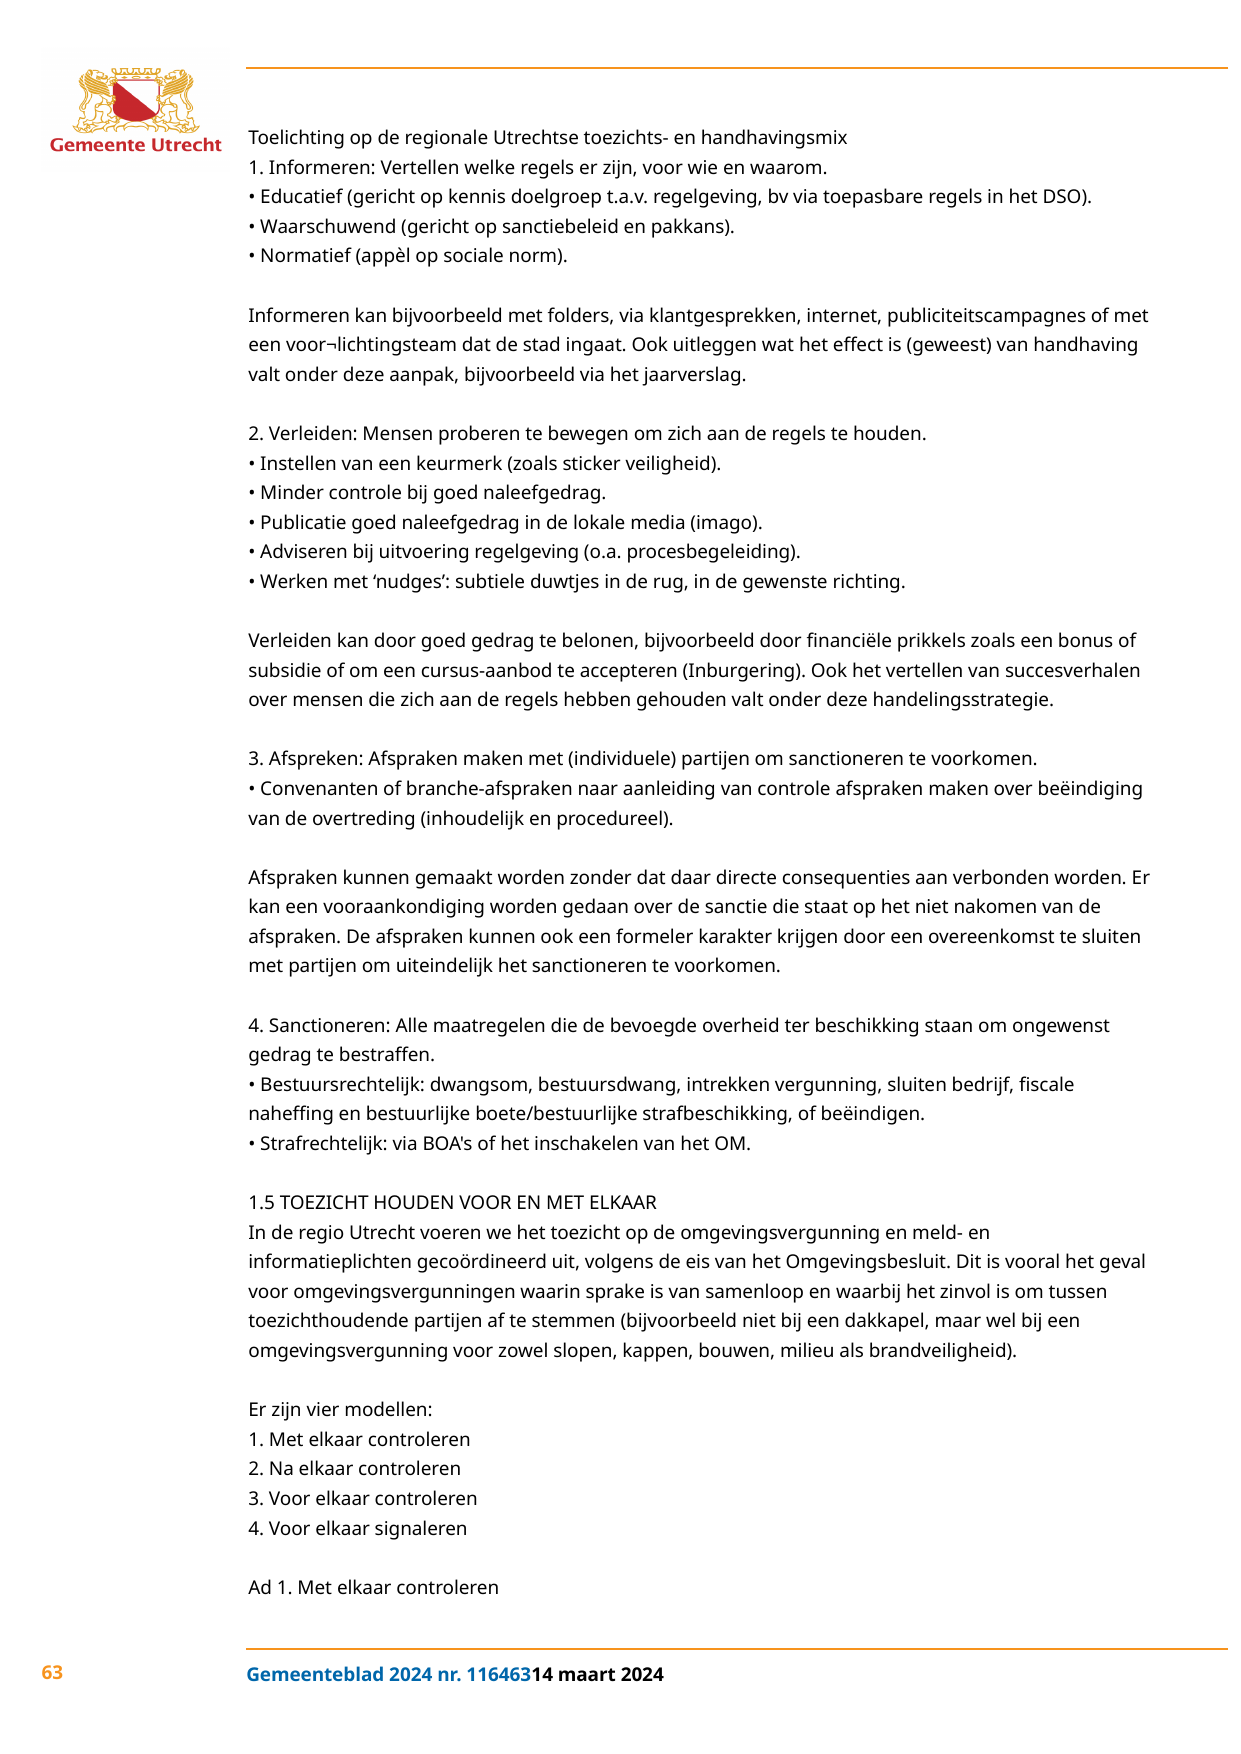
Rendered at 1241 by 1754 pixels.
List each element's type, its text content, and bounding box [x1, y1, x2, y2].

text Informeren kan bijvoorbeeld met folders, via klantgesprekken, internet, publiciteitscampagnes of met een voor¬lichtingsteam dat de stad ingaat. Ook uitleggen wat het effect is (geweest) van handhaving valt onder deze aanpak, bijvoorbeeld via het jaarverslag. [248, 302, 1152, 387]
text • Normatief (appèl op sociale norm). [248, 243, 1152, 268]
text 3. Voor elkaar controleren [248, 1485, 1152, 1511]
text • Strafrechtelijk: via BOA's of het inschakelen van het OM. [248, 1130, 1152, 1156]
text 4. Voor elkaar signaleren [248, 1515, 1152, 1541]
text • Werken met ‘nudges’: subtiele duwtjes in de rug, in de gewenste richting. [248, 568, 1152, 594]
text • Educatief (gericht op kennis doelgroep t.a.v. regelgeving, bv via toepasbare regels in het DSO). [248, 183, 1152, 209]
text 1. Met elkaar controleren [248, 1426, 1152, 1452]
text • Instellen van een keurmerk (zoals sticker veiligheid). [248, 450, 1152, 476]
text Verleiden kan door goed gedrag te belonen, bijvoorbeeld door financiële prikkels zoals een bonus of subsidie of om een cursus-aanbod te accepteren (Inburgering). Ook het vertellen van succesverhalen over mensen die zich aan de regels hebben gehouden valt onder deze handelingsstrategie. [248, 627, 1152, 712]
text • Waarschuwend (gericht op sanctiebeleid en pakkans). [248, 213, 1152, 239]
text 1.5 TOEZICHT HOUDEN VOOR EN MET ELKAAR [248, 1189, 1152, 1215]
text 3. Afspreken: Afspraken maken met (individuele) partijen om sanctioneren te voorkomen. [248, 746, 1152, 771]
text • Bestuursrechtelijk: dwangsom, bestuursdwang, intrekken vergunning, sluiten bedrijf, fiscale naheffing en bestuurlijke boete/bestuurlijke strafbeschikking, of beëindigen. [248, 1071, 1152, 1126]
text • Adviseren bij uitvoering regelgeving (o.a. procesbegeleiding). [248, 538, 1152, 564]
text Toelichting op de regionale Utrechtse toezichts- en handhavingsmix [248, 124, 1152, 150]
text • Minder controle bij goed naleefgedrag. [248, 479, 1152, 505]
text 1. Informeren: Vertellen welke regels er zijn, voor wie en waarom. [248, 154, 1152, 180]
text Er zijn vier modellen: [248, 1396, 1152, 1422]
picture [41, 47, 231, 172]
text In de regio Utrecht voeren we het toezicht op de omgevingsvergunning en meld- en informatieplichten gecoördineerd uit, volgens de eis van het Omgevingsbesluit. Dit is vooral het geval voor omgevingsvergunningen waarin sprake is van samenloop en waarbij het zinvol is om tussen toezichthoudende partijen af te stemmen (bijvoorbeeld niet bij een dakkapel, maar wel bij een omgevingsvergunning voor zowel slopen, kappen, bouwen, milieu als brandveiligheid). [248, 1219, 1152, 1363]
text • Convenanten of branche-afspraken naar aanleiding van controle afspraken maken over beëindiging van de overtreding (inhoudelijk en procedureel). [248, 775, 1152, 831]
text 2. Verleiden: Mensen proberen te bewegen om zich aan de regels te houden. [248, 420, 1152, 446]
text Afspraken kunnen gemaakt worden zonder dat daar directe consequenties aan verbonden worden. Er kan een vooraankondiging worden gedaan over de sanctie die staat op het niet nakomen van de afspraken. De afspraken kunnen ook een formeler karakter krijgen door een overeenkomst te sluiten met partijen om uiteindelijk het sanctioneren te voorkomen. [248, 864, 1152, 978]
text Ad 1. Met elkaar controleren [248, 1574, 1152, 1600]
text • Publicatie goed naleefgedrag in de lokale media (imago). [248, 509, 1152, 535]
text 2. Na elkaar controleren [248, 1456, 1152, 1481]
text 4. Sanctioneren: Alle maatregelen die de bevoegde overheid ter beschikking staan om ongewenst gedrag te bestraffen. [248, 1012, 1152, 1067]
